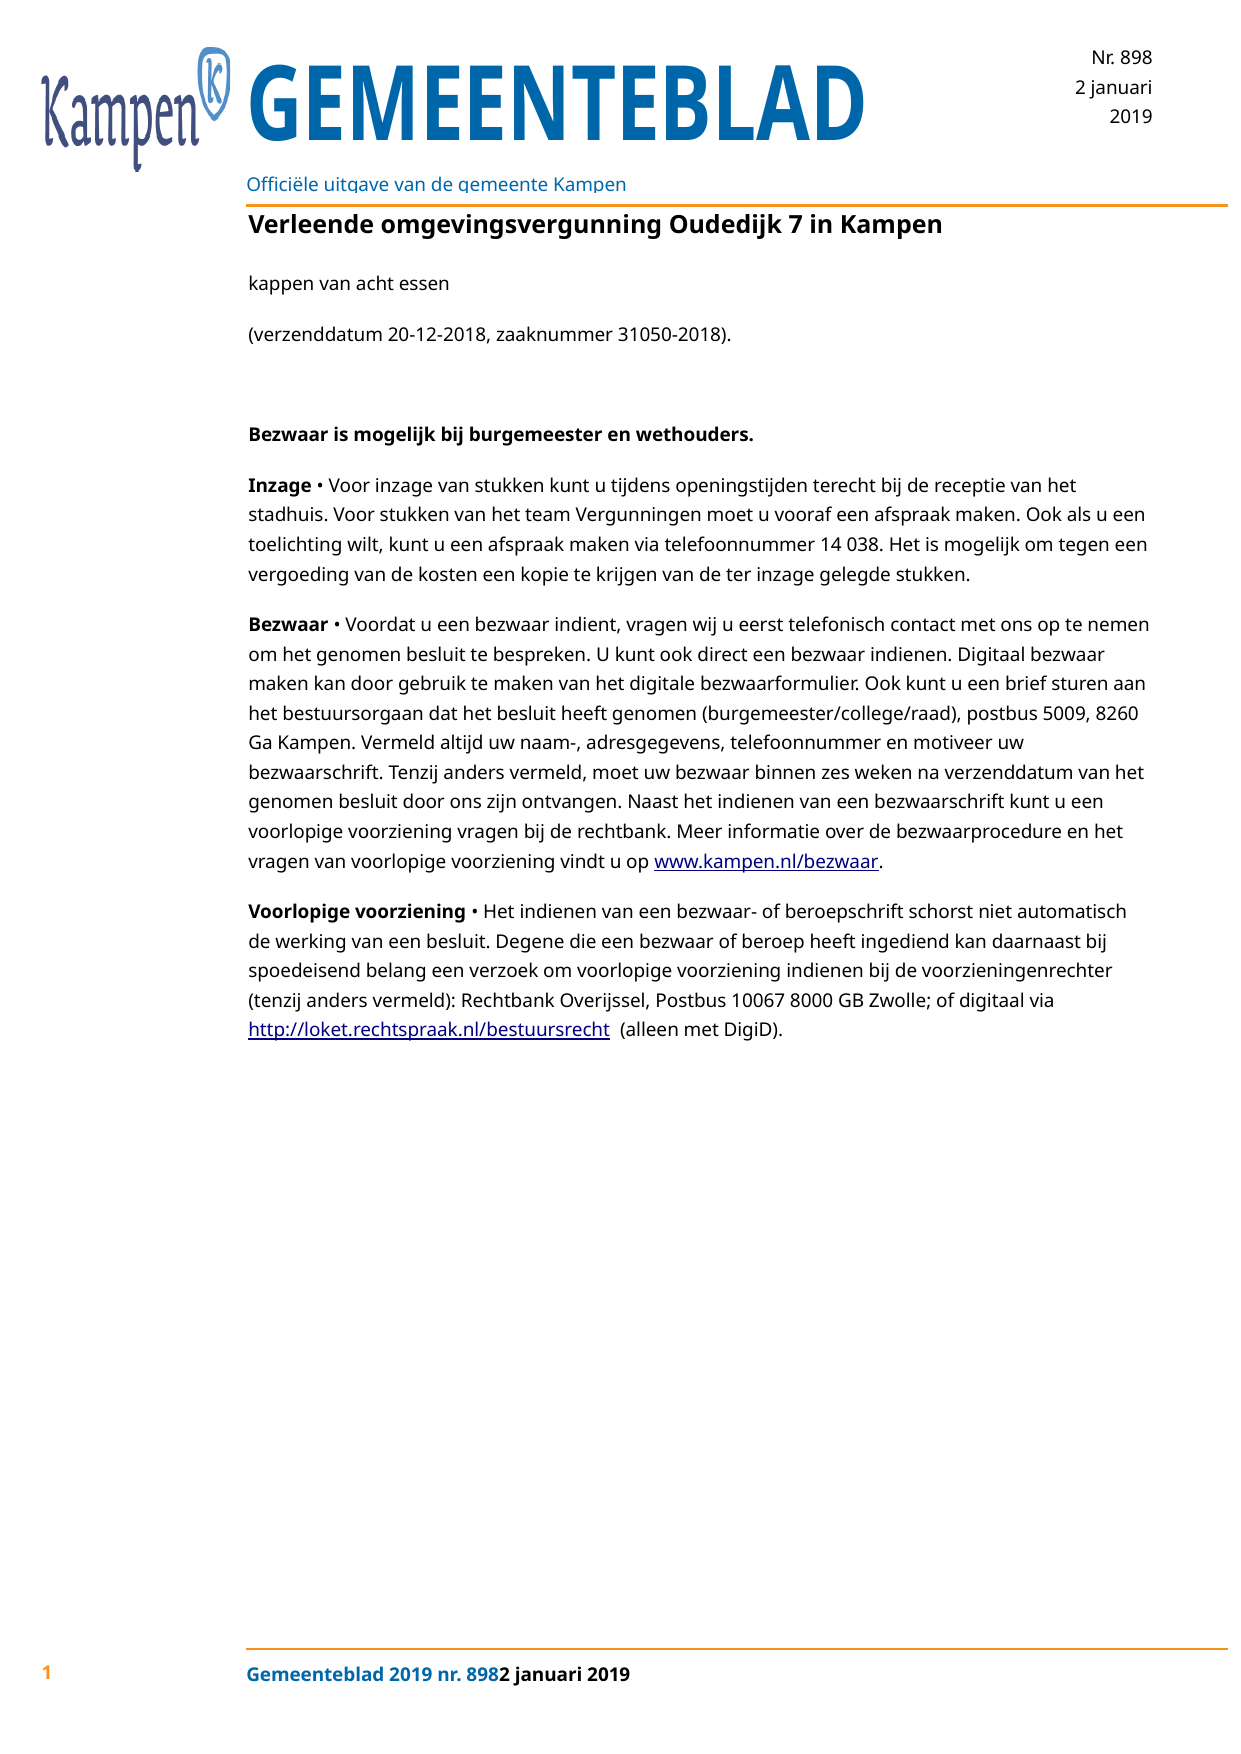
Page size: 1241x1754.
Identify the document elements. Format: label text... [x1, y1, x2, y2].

text Bezwaar • Voordat u een bezwaar indient, vragen wij u eerst telefonisch contact met ons op te nemen om het genomen besluit te bespreken. U kunt ook direct een bezwaar indienen. Digitaal bezwaar maken kan door gebruik te maken van het digitale bezwaarformulier. Ook kunt u een brief sturen aan het bestuursorgaan dat het besluit heeft genomen (burgemeester/college/raad), postbus 5009, 8260 Ga Kampen. Vermeld altijd uw naam-, adresgegevens, telefoonnummer en motiveer uw bezwaarschrift. Tenzij anders vermeld, moet uw bezwaar binnen zes weken na verzenddatum van het genomen besluit door ons zijn ontvangen. Naast het indienen van een bezwaarschrift kunt u een voorlopige voorziening vragen bij de rechtbank. Meer informatie over de bezwaarprocedure en het vragen van voorlopige voorziening vindt u op www.kampen.nl/bezwaar. [248, 611, 1152, 873]
picture [41, 47, 231, 172]
text Inzage • Voor inzage van stukken kunt u tijdens openingstijden terecht bij de receptie van het stadhuis. Voor stukken van het team Vergunningen moet u vooraf een afspraak maken. Ook als u een toelichting wilt, kunt u een afspraak maken via telefoonnummer 14 038. Het is mogelijk om tegen een vergoeding van de kosten een kopie te krijgen van de ter inzage gelegde stukken. [248, 472, 1152, 586]
text Bezwaar is mogelijk bij burgemeester en wethouders. [248, 422, 1152, 447]
text Voorlopige voorziening • Het indienen van een bezwaar- of beroepschrift schorst niet automatisch de werking van een besluit. Degene die een bezwaar of beroep heeft ingediend kan daarnaast bij spoedeisend belang een verzoek om voorlopige voorziening indienen bij de voorzieningenrechter (tenzij anders vermeld): Rechtbank Overijssel, Postbus 10067 8000 GB Zwolle; of digitaal via http://loket.rechtspraak.nl/bestuursrecht (alleen met DigiD). [248, 898, 1152, 1042]
text kappen van acht essen [248, 270, 1152, 296]
text (verzenddatum 20-12-2018, zaaknummer 31050-2018). [248, 321, 1152, 346]
text Verleende omgevingsvergunning Oudedijk 7 in Kampen [248, 207, 1152, 241]
